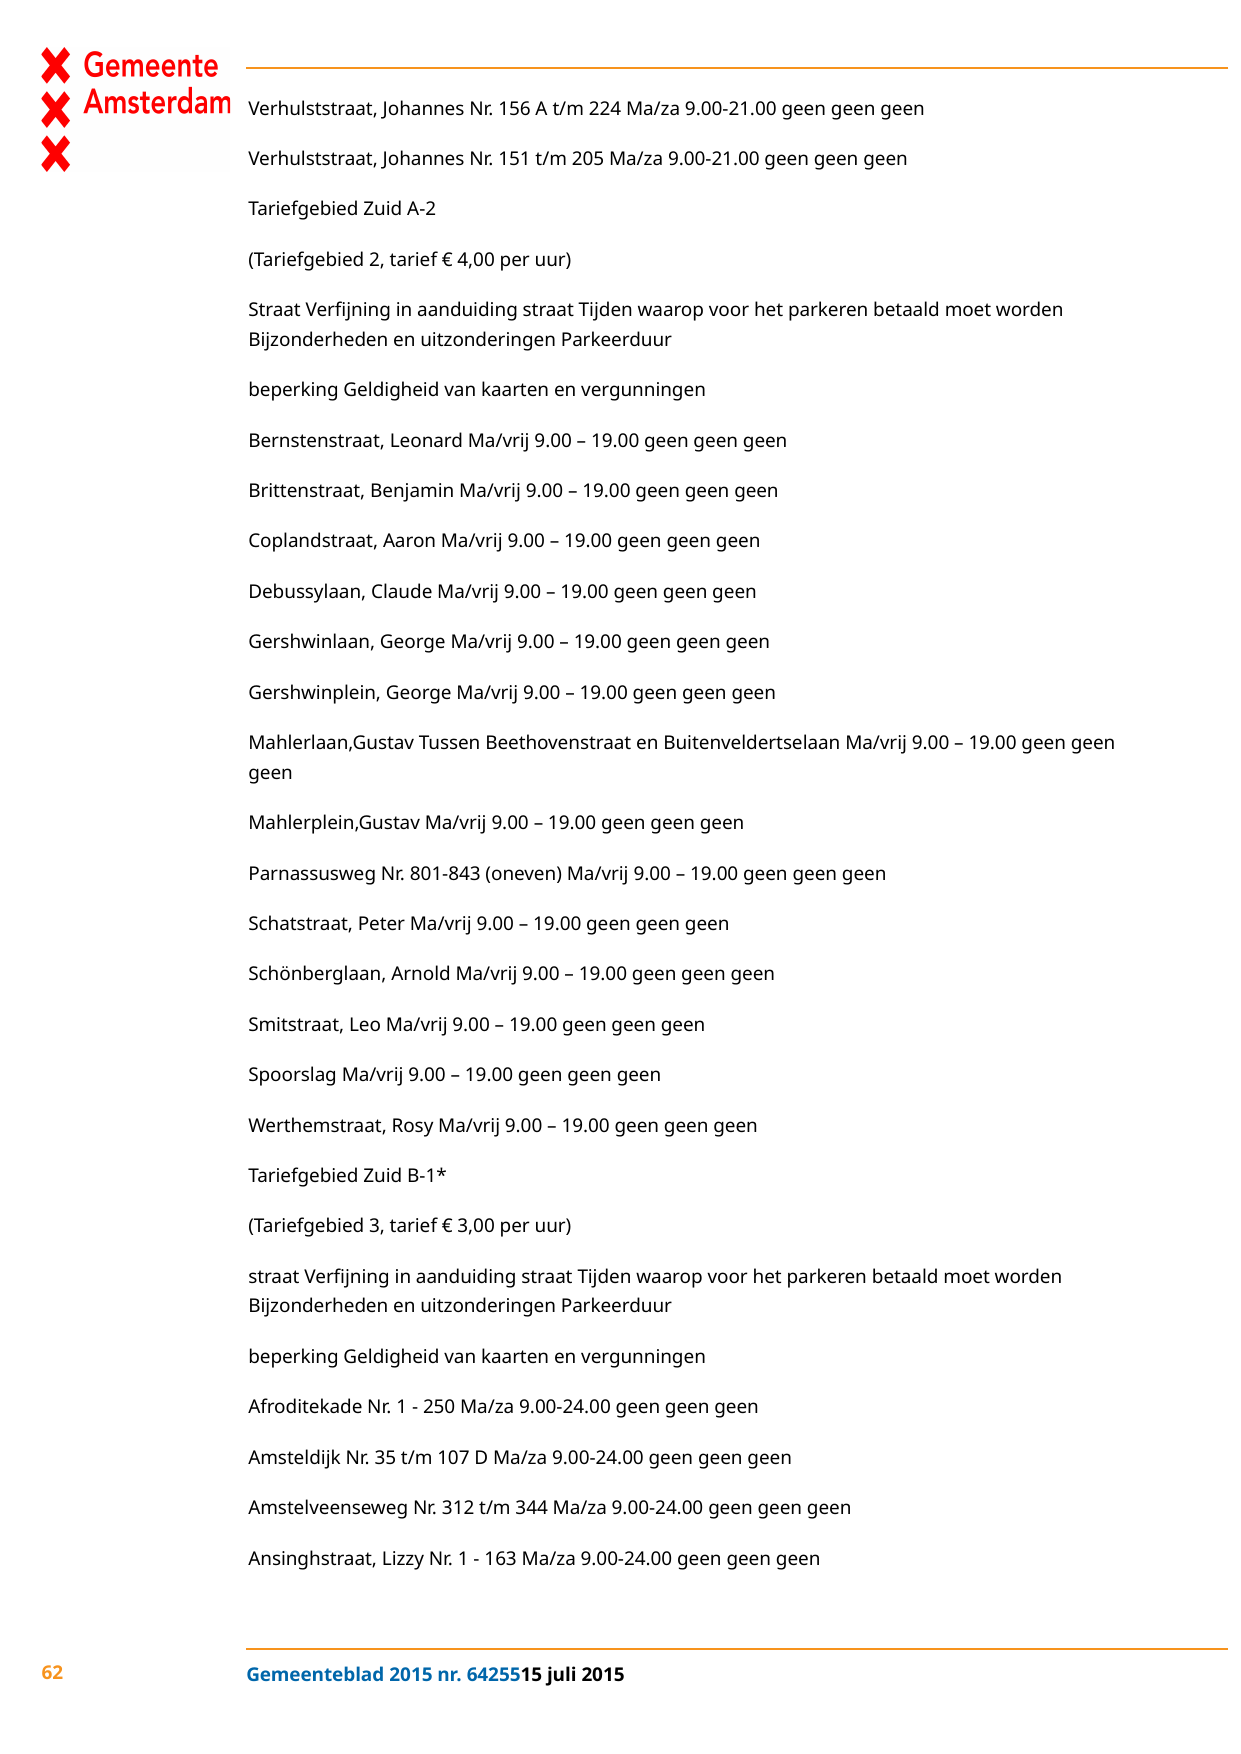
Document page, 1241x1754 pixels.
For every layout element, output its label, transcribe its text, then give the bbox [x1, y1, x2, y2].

text Schatstraat, Peter Ma/vrij 9.00 – 19.00 geen geen geen [248, 910, 1152, 936]
text Amstelveenseweg Nr. 312 t/m 344 Ma/za 9.00-24.00 geen geen geen [248, 1494, 1152, 1520]
text Spoorslag Ma/vrij 9.00 – 19.00 geen geen geen [248, 1061, 1152, 1087]
text (Tariefgebied 3, tarief € 3,00 per uur) [248, 1213, 1152, 1238]
text Schönberglaan, Arnold Ma/vrij 9.00 – 19.00 geen geen geen [248, 961, 1152, 986]
text Amsteldijk Nr. 35 t/m 107 D Ma/za 9.00-24.00 geen geen geen [248, 1444, 1152, 1470]
text straat Verfijning in aanduiding straat Tijden waarop voor het parkeren betaald moet worden Bijzonderheden en uitzonderingen Parkeerduur [248, 1263, 1152, 1318]
text Gershwinlaan, George Ma/vrij 9.00 – 19.00 geen geen geen [248, 628, 1152, 654]
text Mahlerlaan,Gustav Tussen Beethovenstraat en Buitenveldertselaan Ma/vrij 9.00 – 19.00 geen geen geen [248, 729, 1152, 785]
text Parnassusweg Nr. 801-843 (oneven) Ma/vrij 9.00 – 19.00 geen geen geen [248, 860, 1152, 886]
text Verhulststraat, Johannes Nr. 156 A t/m 224 Ma/za 9.00-21.00 geen geen geen [248, 95, 1152, 121]
text Smitstraat, Leo Ma/vrij 9.00 – 19.00 geen geen geen [248, 1011, 1152, 1037]
text Ansinghstraat, Lizzy Nr. 1 - 163 Ma/za 9.00-24.00 geen geen geen [248, 1545, 1152, 1571]
text Tariefgebied Zuid A-2 [248, 196, 1152, 221]
text Tariefgebied Zuid B-1* [248, 1162, 1152, 1188]
text Gershwinplein, George Ma/vrij 9.00 – 19.00 geen geen geen [248, 679, 1152, 705]
text Straat Verfijning in aanduiding straat Tijden waarop voor het parkeren betaald moet worden Bijzonderheden en uitzonderingen Parkeerduur [248, 296, 1152, 352]
text Bernstenstraat, Leonard Ma/vrij 9.00 – 19.00 geen geen geen [248, 427, 1152, 453]
text Debussylaan, Claude Ma/vrij 9.00 – 19.00 geen geen geen [248, 578, 1152, 604]
text Brittenstraat, Benjamin Ma/vrij 9.00 – 19.00 geen geen geen [248, 477, 1152, 503]
text Mahlerplein,Gustav Ma/vrij 9.00 – 19.00 geen geen geen [248, 809, 1152, 835]
text Werthemstraat, Rosy Ma/vrij 9.00 – 19.00 geen geen geen [248, 1112, 1152, 1138]
text beperking Geldigheid van kaarten en vergunningen [248, 376, 1152, 402]
text Verhulststraat, Johannes Nr. 151 t/m 205 Ma/za 9.00-21.00 geen geen geen [248, 145, 1152, 171]
text Afroditekade Nr. 1 - 250 Ma/za 9.00-24.00 geen geen geen [248, 1393, 1152, 1419]
text Coplandstraat, Aaron Ma/vrij 9.00 – 19.00 geen geen geen [248, 528, 1152, 553]
picture [41, 47, 231, 172]
text (Tariefgebied 2, tarief € 4,00 per uur) [248, 246, 1152, 272]
text beperking Geldigheid van kaarten en vergunningen [248, 1343, 1152, 1369]
